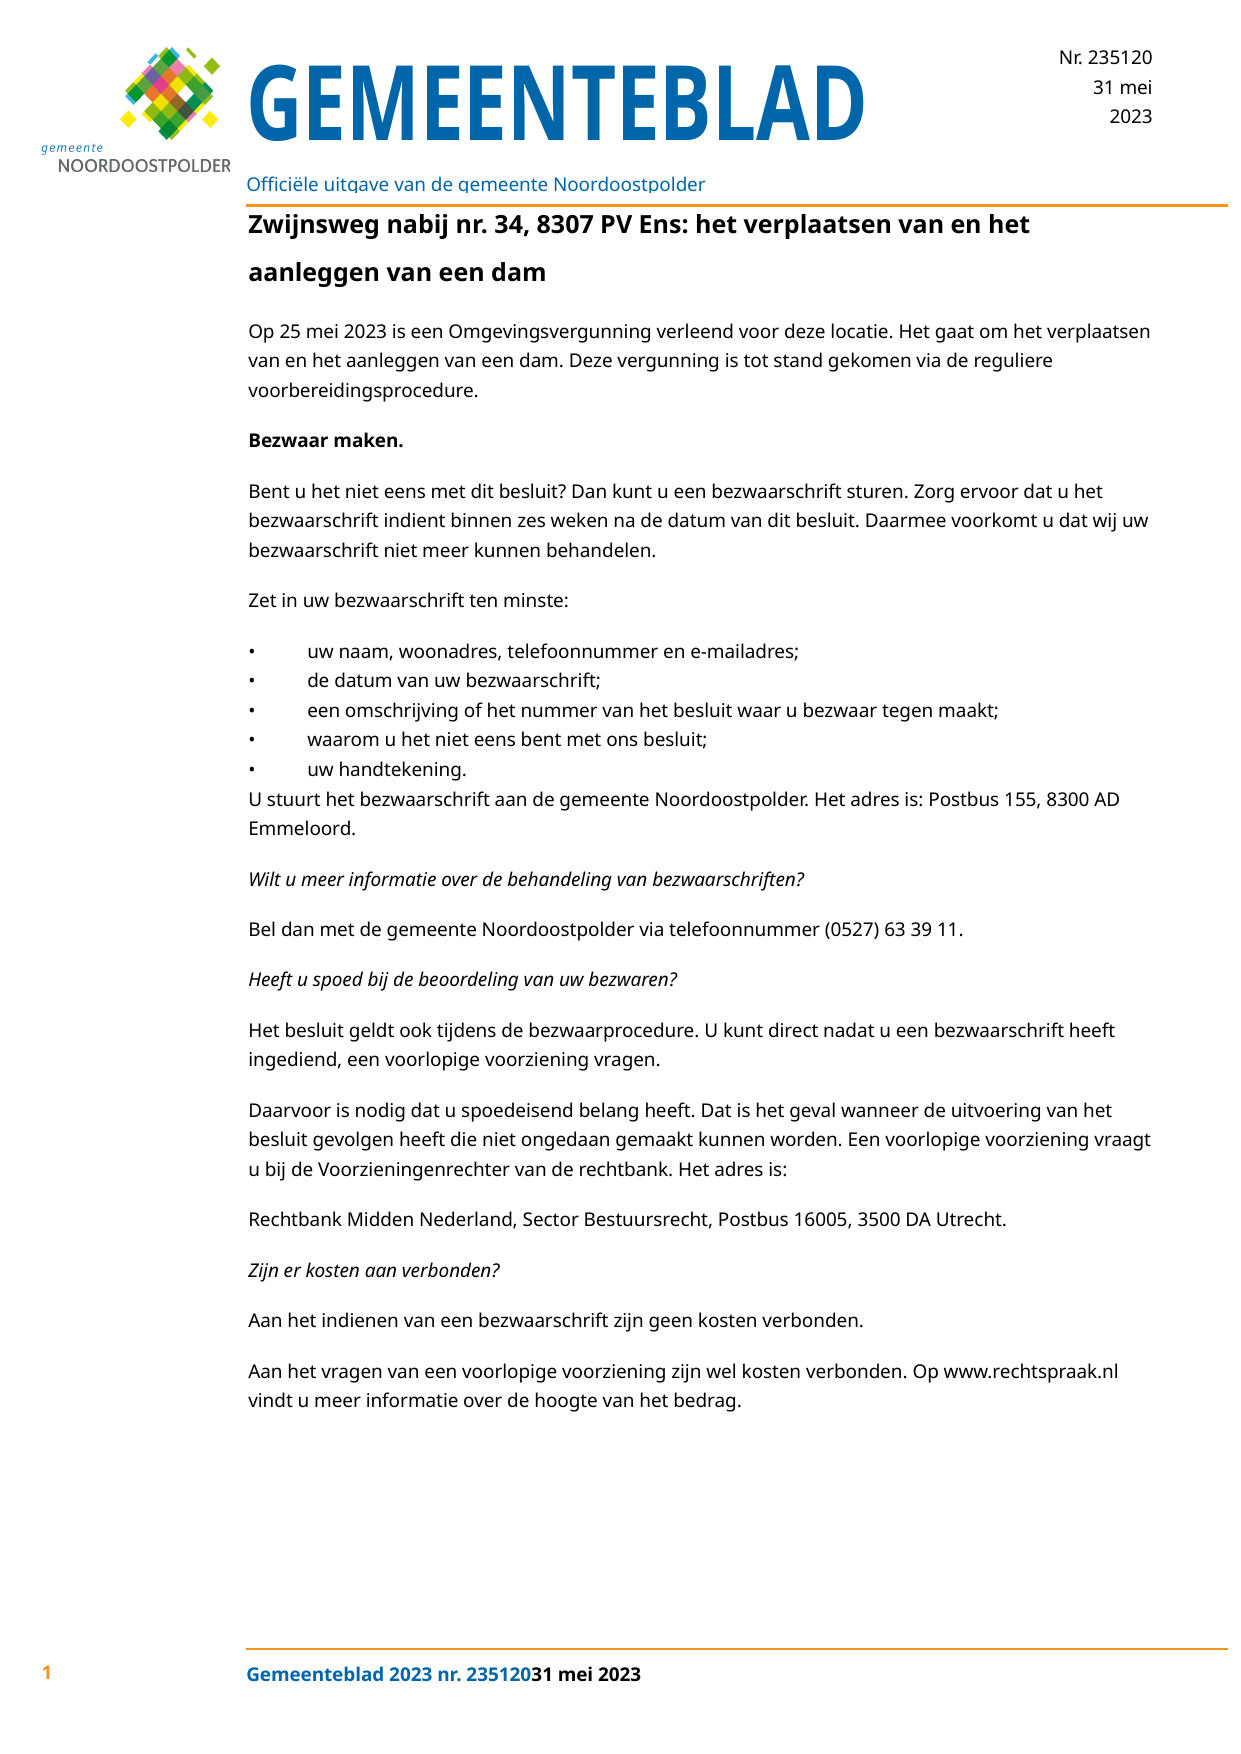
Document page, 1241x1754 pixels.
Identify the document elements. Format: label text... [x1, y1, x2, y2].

text Zijn er kosten aan verbonden? [248, 1257, 1152, 1283]
list waarom u het niet eens bent met ons besluit; [248, 727, 1152, 752]
text Het besluit geldt ook tijdens de bezwaarprocedure. U kunt direct nadat u een bezwaarschrift heeft ingediend, een voorlopige voorziening vragen. [248, 1017, 1152, 1072]
text Op 25 mei 2023 is een Omgevingsvergunning verleend voor deze locatie. Het gaat om het verplaatsen van en het aanleggen van een dam. Deze vergunning is tot stand gekomen via de reguliere voorbereidingsprocedure. [248, 318, 1152, 403]
picture [41, 47, 231, 172]
text Bel dan met de gemeente Noordoostpolder via telefoonnummer (0527) 63 39 11. [248, 916, 1152, 942]
text Heeft u spoed bij de beoordeling van uw bezwaren? [248, 967, 1152, 992]
text Rechtbank Midden Nederland, Sector Bestuursrecht, Postbus 16005, 3500 DA Utrecht. [248, 1207, 1152, 1232]
text Aan het indienen van een bezwaarschrift zijn geen kosten verbonden. [248, 1307, 1152, 1333]
text Bent u het niet eens met dit besluit? Dan kunt u een bezwaarschrift sturen. Zorg ervoor dat u het bezwaarschrift indient binnen zes weken na de datum van dit besluit. Daarmee voorkomt u dat wij uw bezwaarschrift niet meer kunnen behandelen. [248, 478, 1152, 563]
list uw handtekening. [248, 756, 1152, 782]
text Daarvoor is nodig dat u spoedeisend belang heeft. Dat is het geval wanneer de uitvoering van het besluit gevolgen heeft die niet ongedaan gemaakt kunnen worden. Een voorlopige voorziening vraagt u bij de Voorzieningenrechter van de rechtbank. Het adres is: [248, 1097, 1152, 1182]
list de datum van uw bezwaarschrift; [248, 667, 1152, 693]
text Wilt u meer informatie over de behandeling van bezwaarschriften? [248, 866, 1152, 892]
text Aan het vragen van een voorlopige voorziening zijn wel kosten verbonden. Op www.rechtspraak.nl vindt u meer informatie over de hoogte van het bedrag. [248, 1358, 1152, 1413]
text Zet in uw bezwaarschrift ten minste: [248, 587, 1152, 613]
text Zwijnsweg nabij nr. 34, 8307 PV Ens: het verplaatsen van en het aanleggen van een dam [248, 207, 1152, 288]
text Bezwaar maken. [248, 427, 1152, 453]
text U stuurt het bezwaarschrift aan de gemeente Noordoostpolder. Het adres is: Postbus 155, 8300 AD Emmeloord. [248, 786, 1152, 841]
list een omschrijving of het nummer van het besluit waar u bezwaar tegen maakt; [248, 697, 1152, 723]
list uw naam, woonadres, telefoonnummer en e-mailadres; [248, 638, 1152, 664]
